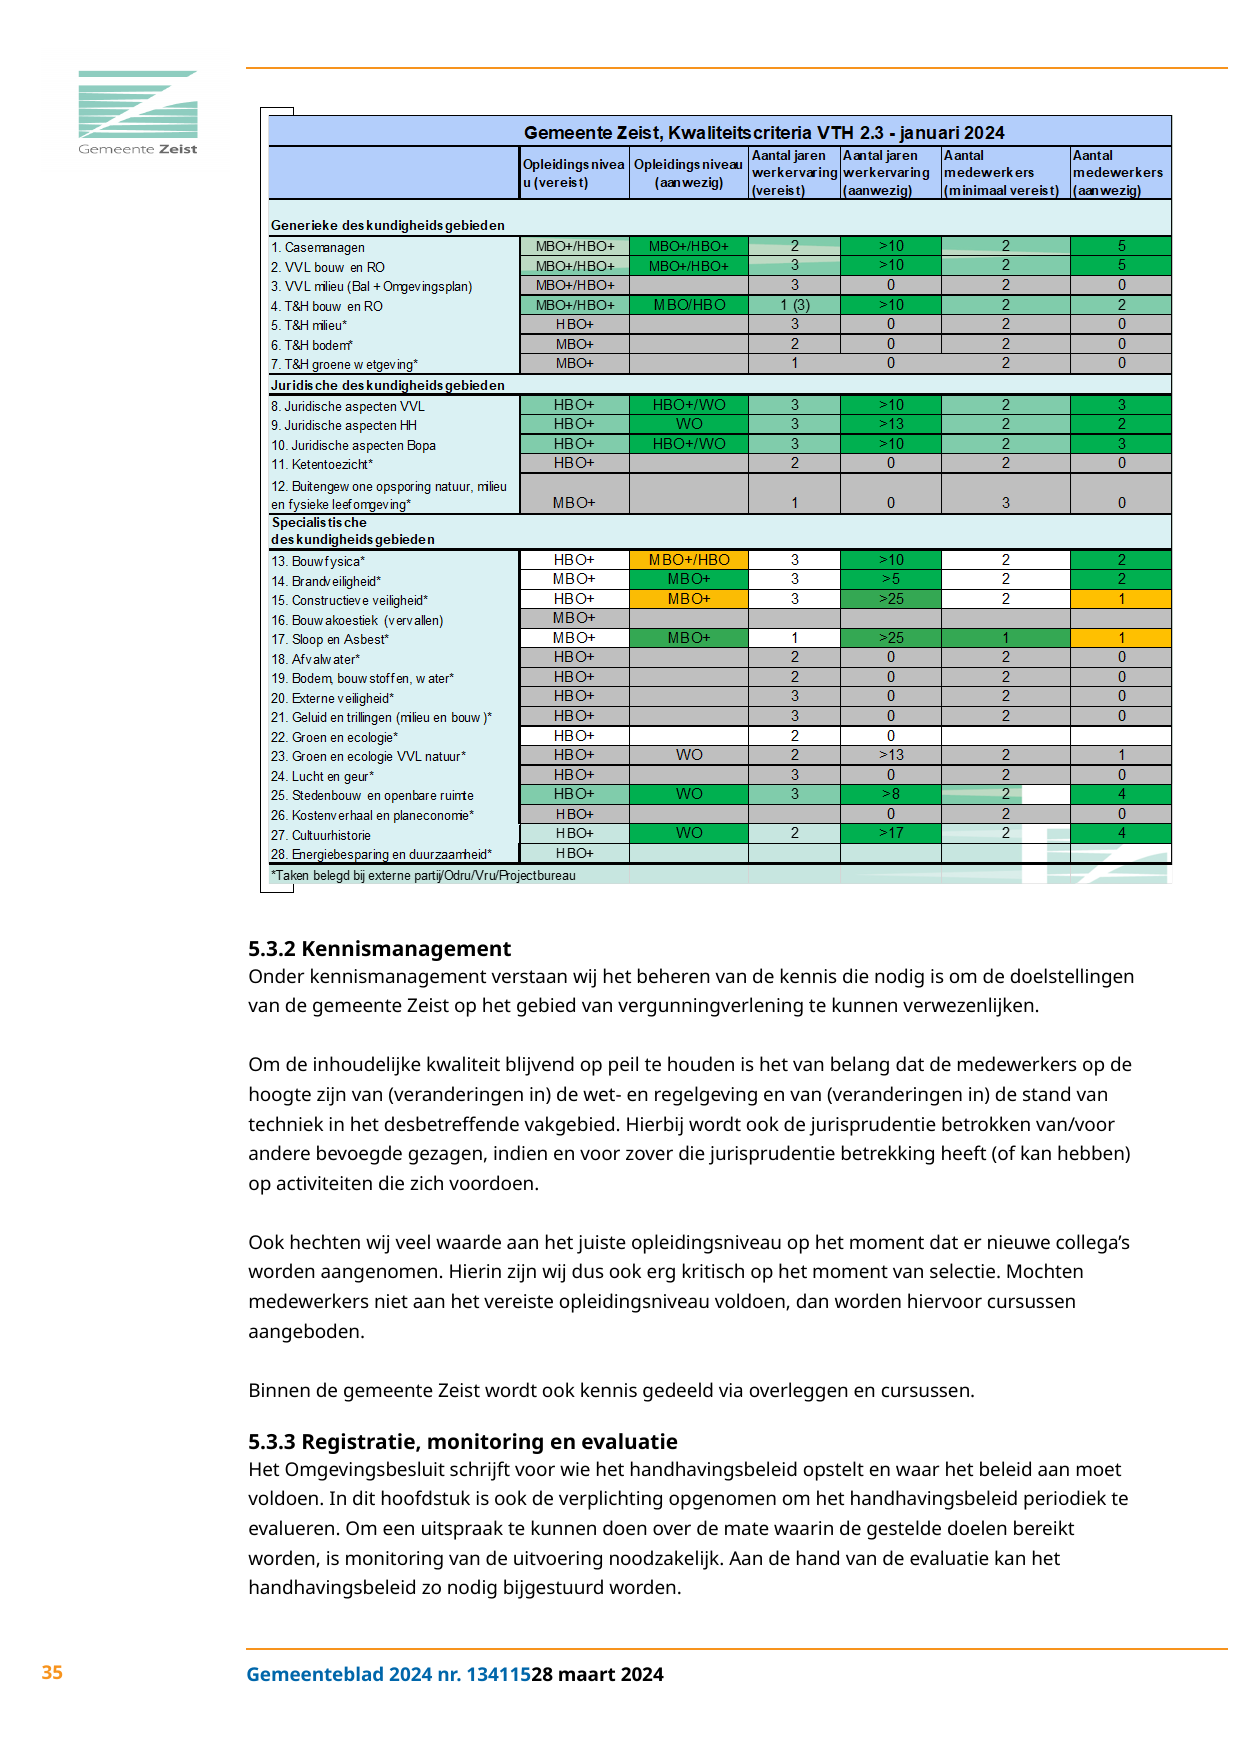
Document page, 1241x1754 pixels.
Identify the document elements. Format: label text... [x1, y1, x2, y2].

text Het Omgevingsbesluit schrijft voor wie het handhavingsbeleid opstelt en waar het beleid aan moet voldoen. In dit hoofdstuk is ook de verplichting opgenomen om het handhavingsbeleid periodiek te evalueren. Om een uitspraak te kunnen doen over de mate waarin de gestelde doelen bereikt worden, is monitoring van de uitvoering noodzakelijk. Aan de hand van de evaluatie kan het handhavingsbeleid zo nodig bijgestuurd worden. [248, 1456, 1152, 1600]
text Onder kennismanagement verstaan wij het beheren van de kennis die nodig is om de doelstellingen van de gemeente Zeist op het gebied van vergunningverlening te kunnen verwezenlijken. [248, 963, 1152, 1018]
text Om de inhoudelijke kwaliteit blijvend op peil te houden is het van belang dat de medewerkers op de hoogte zijn van (veranderingen in) de wet- en regelgeving en van (veranderingen in) de stand van techniek in het desbetreffende vakgebied. Hierbij wordt ook de jurisprudentie betrokken van/voor andere bevoegde gezagen, indien en voor zover die jurisprudentie betrekking heeft (of kan hebben) op activiteiten die zich voordoen. [248, 1052, 1152, 1196]
text Binnen de gemeente Zeist wordt ook kennis gedeeld via overleggen en cursussen. [248, 1377, 1152, 1403]
picture [268, 115, 1173, 884]
text Ook hechten wij veel waarde aan het juiste opleidingsniveau op het moment dat er nieuwe collega’s worden aangenomen. Hierin zijn wij dus ook erg kritisch op het moment van selectie. Mochten medewerkers niet aan het vereiste opleidingsniveau voldoen, dan worden hiervoor cursussen aangeboden. [248, 1229, 1152, 1344]
text 5.3.3 Registratie, monitoring en evaluatie [248, 1427, 1152, 1456]
picture [41, 47, 231, 172]
text 5.3.2 Kennismanagement [248, 934, 1152, 963]
